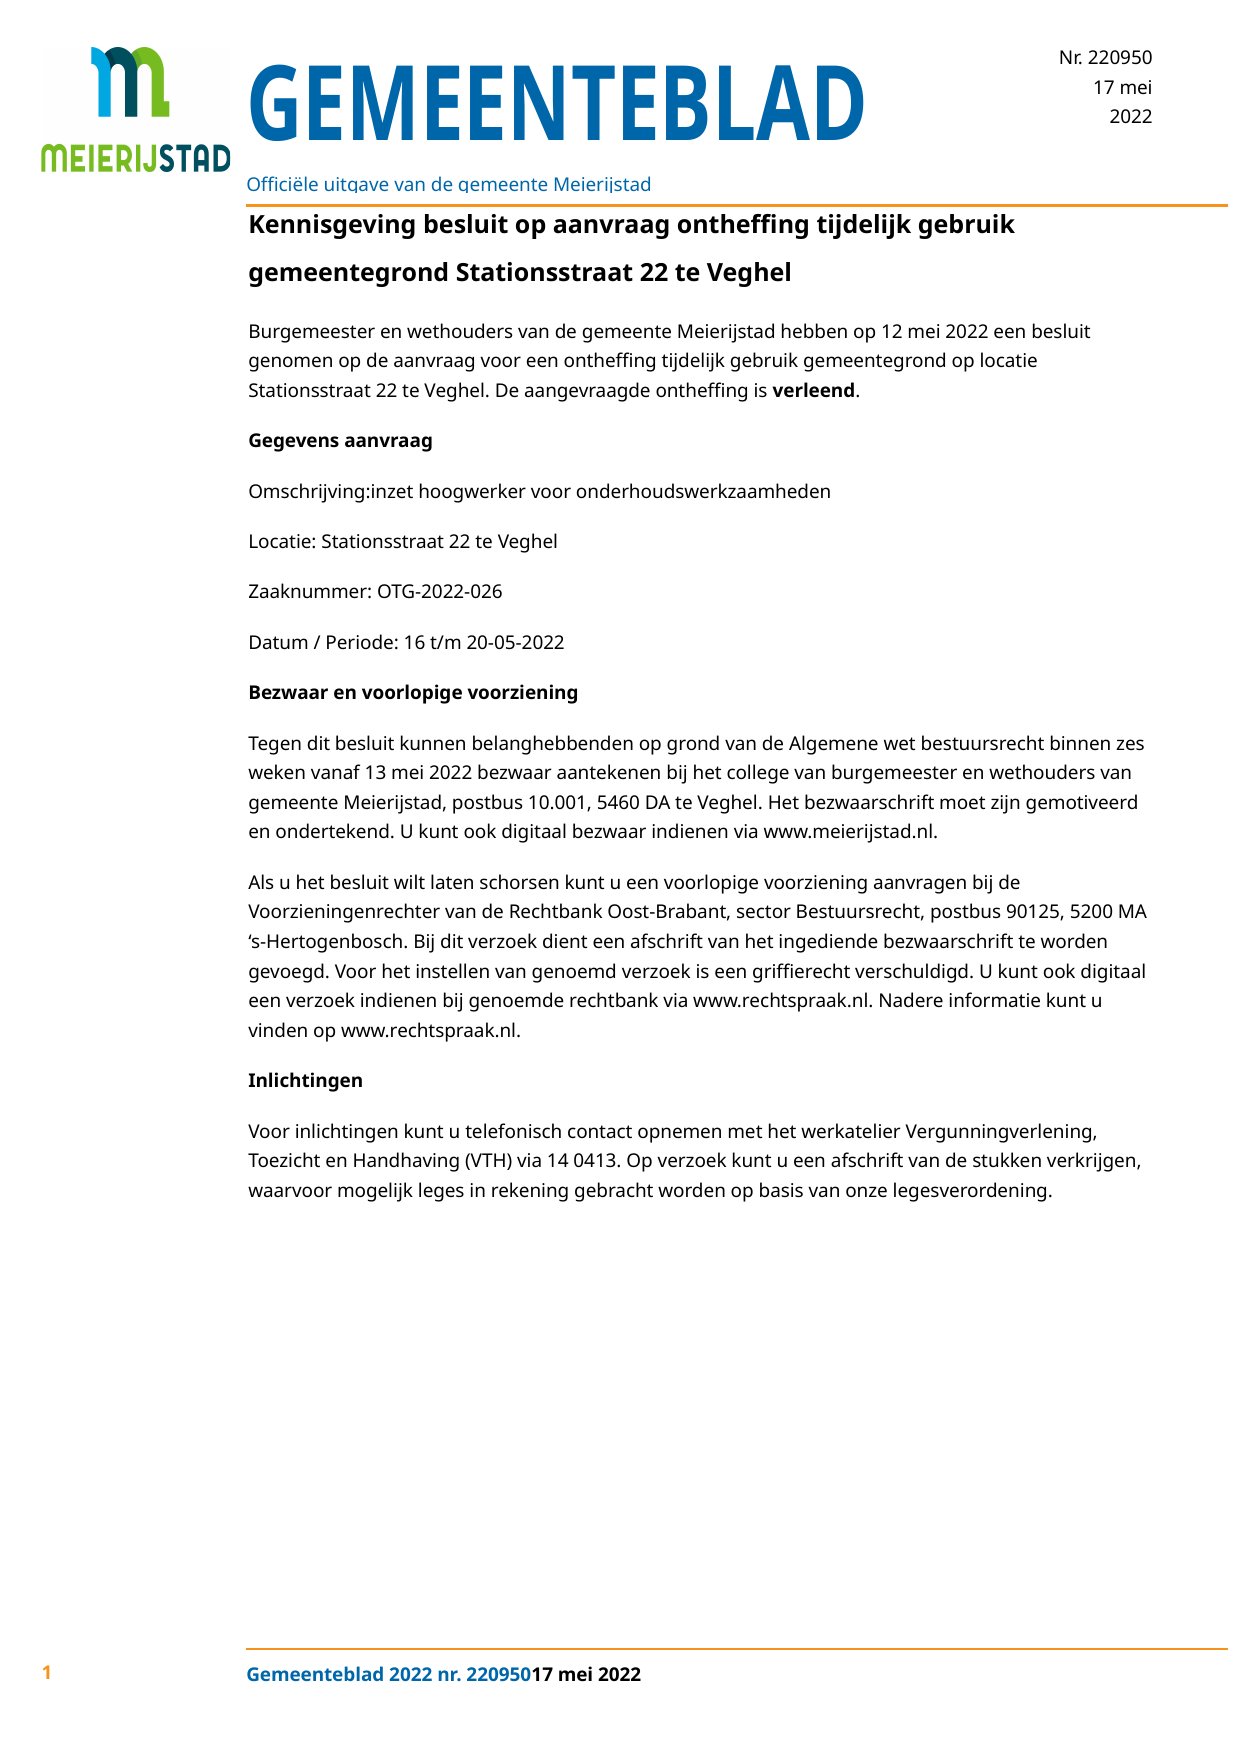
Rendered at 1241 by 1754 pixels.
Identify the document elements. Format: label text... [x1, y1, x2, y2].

text Burgemeester en wethouders van de gemeente Meierijstad hebben op 12 mei 2022 een besluit genomen op de aanvraag voor een ontheffing tijdelijk gebruik gemeentegrond op locatie Stationsstraat 22 te Veghel. De aangevraagde ontheffing is verleend. [248, 318, 1152, 403]
text Tegen dit besluit kunnen belanghebbenden op grond van de Algemene wet bestuursrecht binnen zes weken vanaf 13 mei 2022 bezwaar aantekenen bij het college van burgemeester en wethouders van gemeente Meierijstad, postbus 10.001, 5460 DA te Veghel. Het bezwaarschrift moet zijn gemotiveerd en ondertekend. U kunt ook digitaal bezwaar indienen via www.meierijstad.nl. [248, 730, 1152, 844]
text Bezwaar en voorlopige voorziening [248, 679, 1152, 705]
text Gegevens aanvraag [248, 427, 1152, 453]
text Datum / Periode: 16 t/m 20-05-2022 [248, 629, 1152, 655]
text Locatie: Stationsstraat 22 te Veghel [248, 528, 1152, 554]
text Voor inlichtingen kunt u telefonisch contact opnemen met het werkatelier Vergunningverlening, Toezicht en Handhaving (VTH) via 14 0413. Op verzoek kunt u een afschrift van de stukken verkrijgen, waarvoor mogelijk leges in rekening gebracht worden op basis van onze legesverordening. [248, 1118, 1152, 1203]
picture [41, 47, 231, 172]
text Inlichtingen [248, 1067, 1152, 1093]
text Als u het besluit wilt laten schorsen kunt u een voorlopige voorziening aanvragen bij de Voorzieningenrechter van de Rechtbank Oost-Brabant, sector Bestuursrecht, postbus 90125, 5200 MA ‘s-Hertogenbosch. Bij dit verzoek dient een afschrift van het ingediende bezwaarschrift te worden gevoegd. Voor het instellen van genoemd verzoek is een griffierecht verschuldigd. U kunt ook digitaal een verzoek indienen bij genoemde rechtbank via www.rechtspraak.nl. Nadere informatie kunt u vinden op www.rechtspraak.nl. [248, 869, 1152, 1043]
text Kennisgeving besluit op aanvraag ontheffing tijdelijk gebruik gemeentegrond Stationsstraat 22 te Veghel [248, 207, 1152, 288]
text Zaaknummer: OTG-2022-026 [248, 579, 1152, 604]
text Omschrijving:inzet hoogwerker voor onderhoudswerkzaamheden [248, 478, 1152, 504]
